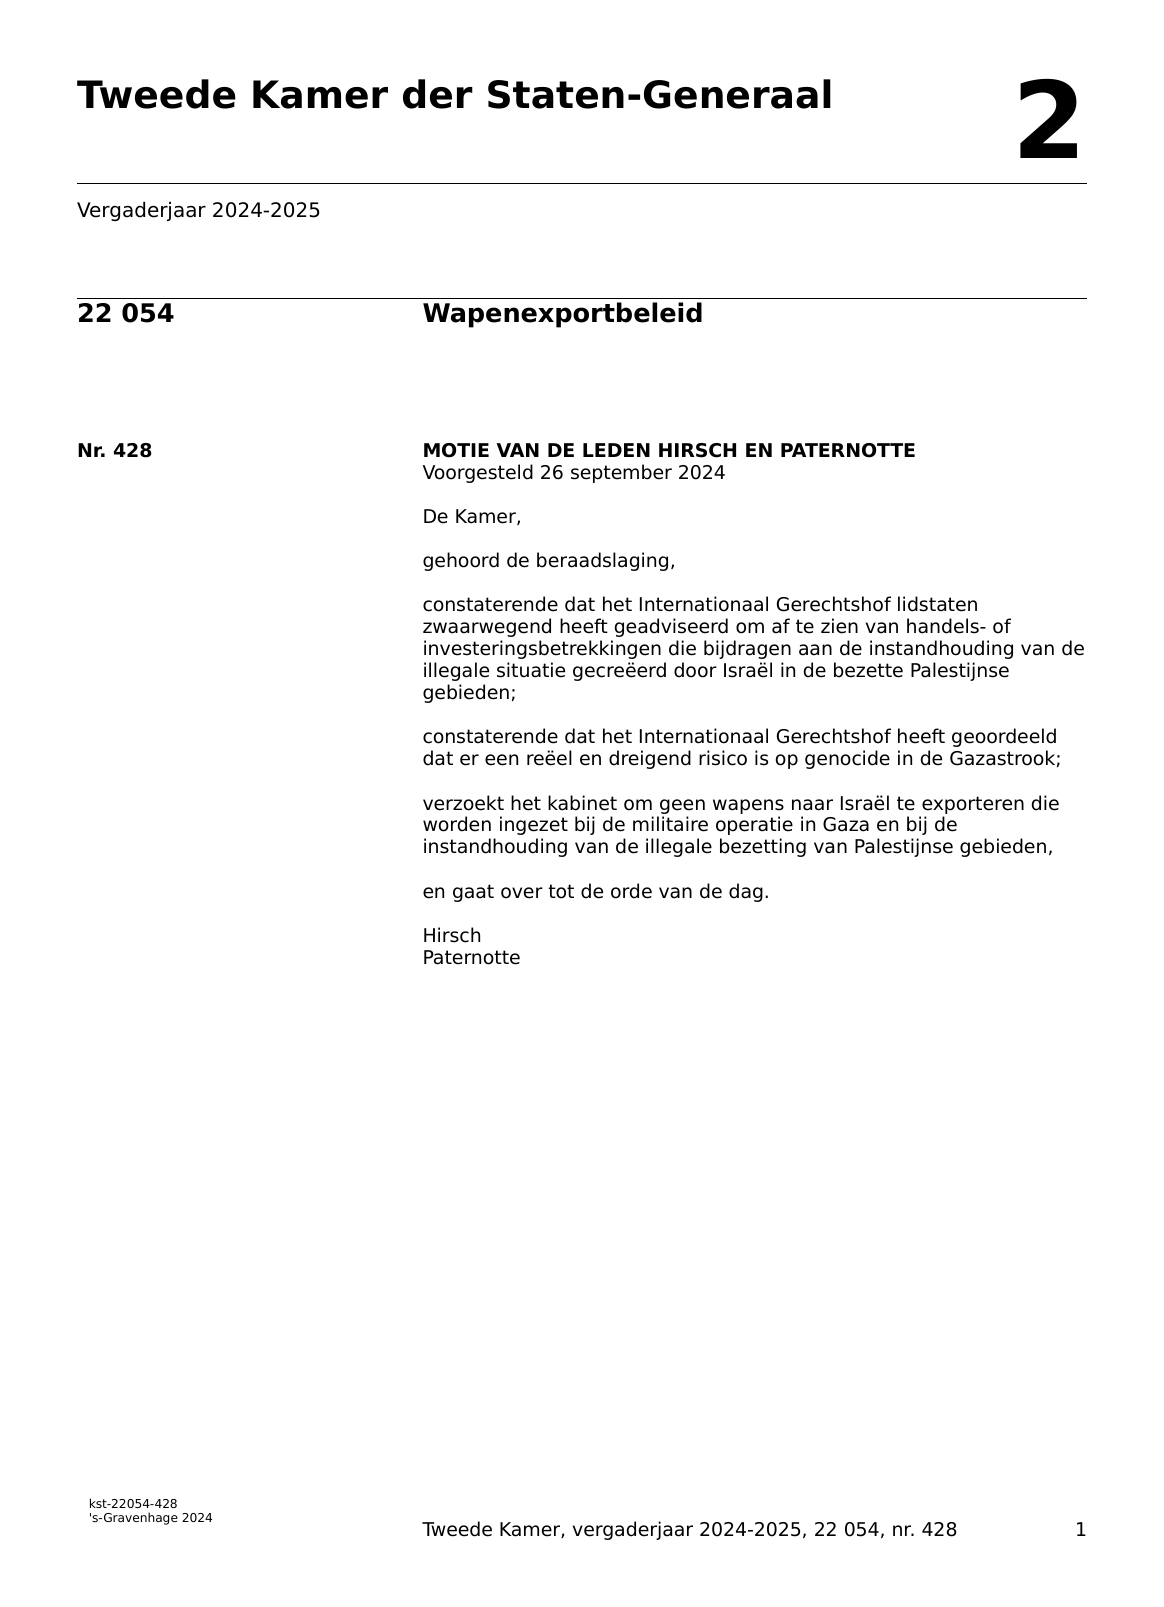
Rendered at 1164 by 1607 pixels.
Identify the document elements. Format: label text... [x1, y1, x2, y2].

text kst-22054-428 [88, 1497, 323, 1511]
text constaterende dat het Internationaal Gerechtshof lidstaten zwaarwegend heeft geadviseerd om af te zien van handels- of investeringsbetrekkingen die bijdragen aan de instandhouding van de illegale situatie gecreëerd door Israël in de bezette Palestijnse gebieden; [422, 594, 1087, 704]
subtitle Nr. 428 MOTIE VAN DE LEDEN HIRSCH EN PATERNOTTE [77, 440, 1087, 462]
table_cell Vergaderjaar 2024-2025 [77, 184, 1087, 298]
table_header Tweede Kamer der Staten-Generaal [77, 59, 886, 183]
text 's-Gravenhage 2024 [88, 1511, 323, 1525]
table_header 2 [886, 59, 1087, 183]
text Paternotte [422, 947, 1087, 969]
text Hirsch [422, 925, 1087, 947]
text gehoord de beraadslaging, [422, 550, 1087, 572]
subtitle 22 054 Wapenexportbeleid [77, 299, 1087, 329]
text en gaat over tot de orde van de dag. [422, 881, 1087, 902]
text Voorgesteld 26 september 2024 [422, 462, 1087, 484]
text De Kamer, [422, 506, 1087, 528]
text verzoekt het kabinet om geen wapens naar Israël te exporteren die worden ingezet bij de militaire operatie in Gaza en bij de instandhouding van de illegale bezetting van Palestijnse gebieden, [422, 792, 1087, 858]
text constaterende dat het Internationaal Gerechtshof heeft geoordeeld dat er een reëel en dreigend risico is op genocide in de Gazastrook; [422, 726, 1087, 770]
